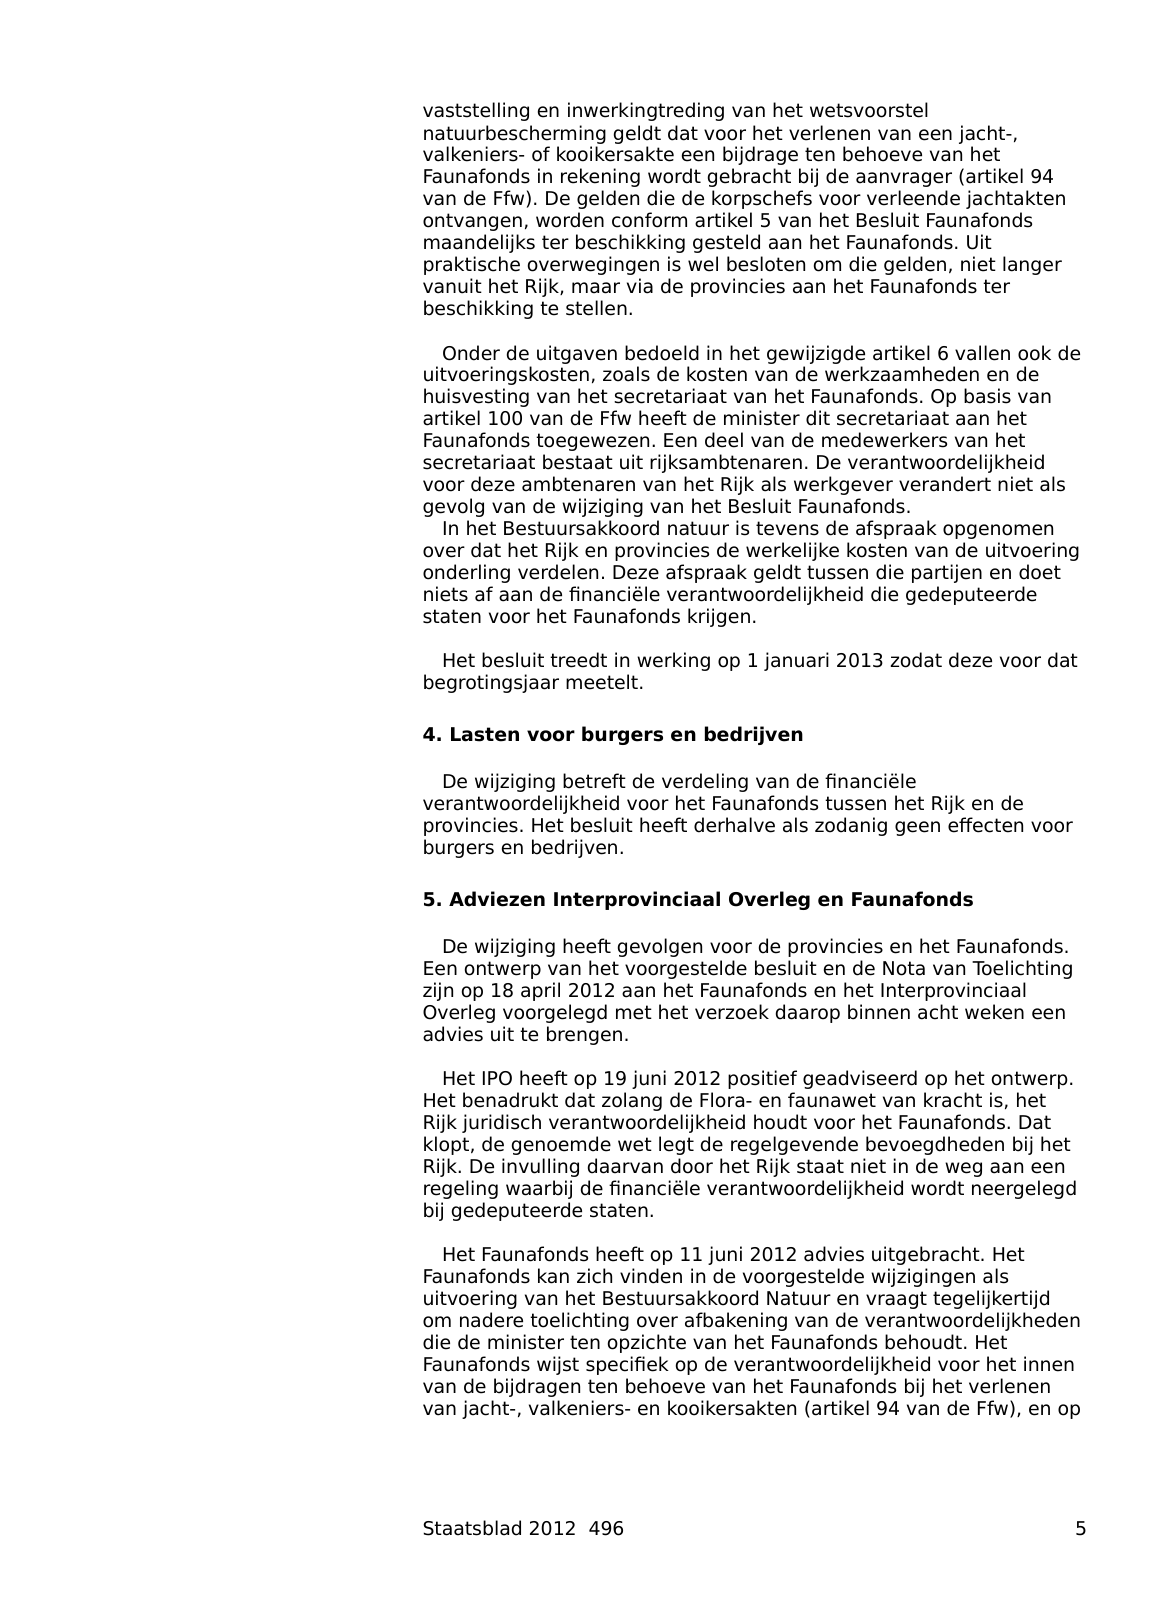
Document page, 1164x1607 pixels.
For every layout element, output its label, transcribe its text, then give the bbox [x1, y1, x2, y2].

subtitle 5. Adviezen Interprovinciaal Overleg en Faunafonds [422, 889, 1087, 911]
text De wijziging betreft de verdeling van de financiële verantwoordelijkheid voor het Faunafonds tussen het Rijk en de provincies. Het besluit heeft derhalve als zodanig geen effecten voor burgers en bedrijven. [422, 771, 1087, 859]
text Het IPO heeft op 19 juni 2012 positief geadviseerd op het ontwerp. Het benadrukt dat zolang de Flora- en faunawet van kracht is, het Rijk juridisch verantwoordelijkheid houdt voor het Faunafonds. Dat klopt, de genoemde wet legt de regelgevende bevoegdheden bij het Rijk. De invulling daarvan door het Rijk staat niet in de weg aan een regeling waarbij de financiële verantwoordelijkheid wordt neergelegd bij gedeputeerde staten. [422, 1068, 1087, 1222]
subtitle 4. Lasten voor burgers en bedrijven [422, 724, 1087, 746]
text Het besluit treedt in werking op 1 januari 2013 zodat deze voor dat begrotingsjaar meetelt. [422, 650, 1087, 694]
text In het Bestuursakkoord natuur is tevens de afspraak opgenomen over dat het Rijk en provincies de werkelijke kosten van de uitvoering onderling verdelen. Deze afspraak geldt tussen die partijen en doet niets af aan de financiële verantwoordelijkheid die gedeputeerde staten voor het Faunafonds krijgen. [422, 518, 1087, 628]
text Het Faunafonds heeft op 11 juni 2012 advies uitgebracht. Het Faunafonds kan zich vinden in de voorgestelde wijzigingen als uitvoering van het Bestuursakkoord Natuur en vraagt tegelijkertijd om nadere toelichting over afbakening van de verantwoordelijkheden die de minister ten opzichte van het Faunafonds behoudt. Het Faunafonds wijst specifiek op de verantwoordelijkheid voor het innen van de bijdragen ten behoeve van het Faunafonds bij het verlenen van jacht-, valkeniers- en kooikersakten (artikel 94 van de Ffw), en op [422, 1244, 1087, 1420]
text Onder de uitgaven bedoeld in het gewijzigde artikel 6 vallen ook de uitvoeringskosten, zoals de kosten van de werkzaamheden en de huisvesting van het secretariaat van het Faunafonds. Op basis van artikel 100 van de Ffw heeft de minister dit secretariaat aan het Faunafonds toegewezen. Een deel van de medewerkers van het secretariaat bestaat uit rijksambtenaren. De verantwoordelijkheid voor deze ambtenaren van het Rijk als werkgever verandert niet als gevolg van de wijziging van het Besluit Faunafonds. [422, 342, 1087, 518]
text De wijziging heeft gevolgen voor de provincies en het Faunafonds. Een ontwerp van het voorgestelde besluit en de Nota van Toelichting zijn op 18 april 2012 aan het Faunafonds en het Interprovinciaal Overleg voorgelegd met het verzoek daarop binnen acht weken een advies uit te brengen. [422, 936, 1087, 1046]
text vaststelling en inwerkingtreding van het wetsvoorstel natuurbescherming geldt dat voor het verlenen van een jacht-, valkeniers- of kooikersakte een bijdrage ten behoeve van het Faunafonds in rekening wordt gebracht bij de aanvrager (artikel 94 van de Ffw). De gelden die de korpschefs voor verleende jachtakten ontvangen, worden conform artikel 5 van het Besluit Faunafonds maandelijks ter beschikking gesteld aan het Faunafonds. Uit praktische overwegingen is wel besloten om die gelden, niet langer vanuit het Rijk, maar via de provincies aan het Faunafonds ter beschikking te stellen. [422, 100, 1087, 320]
